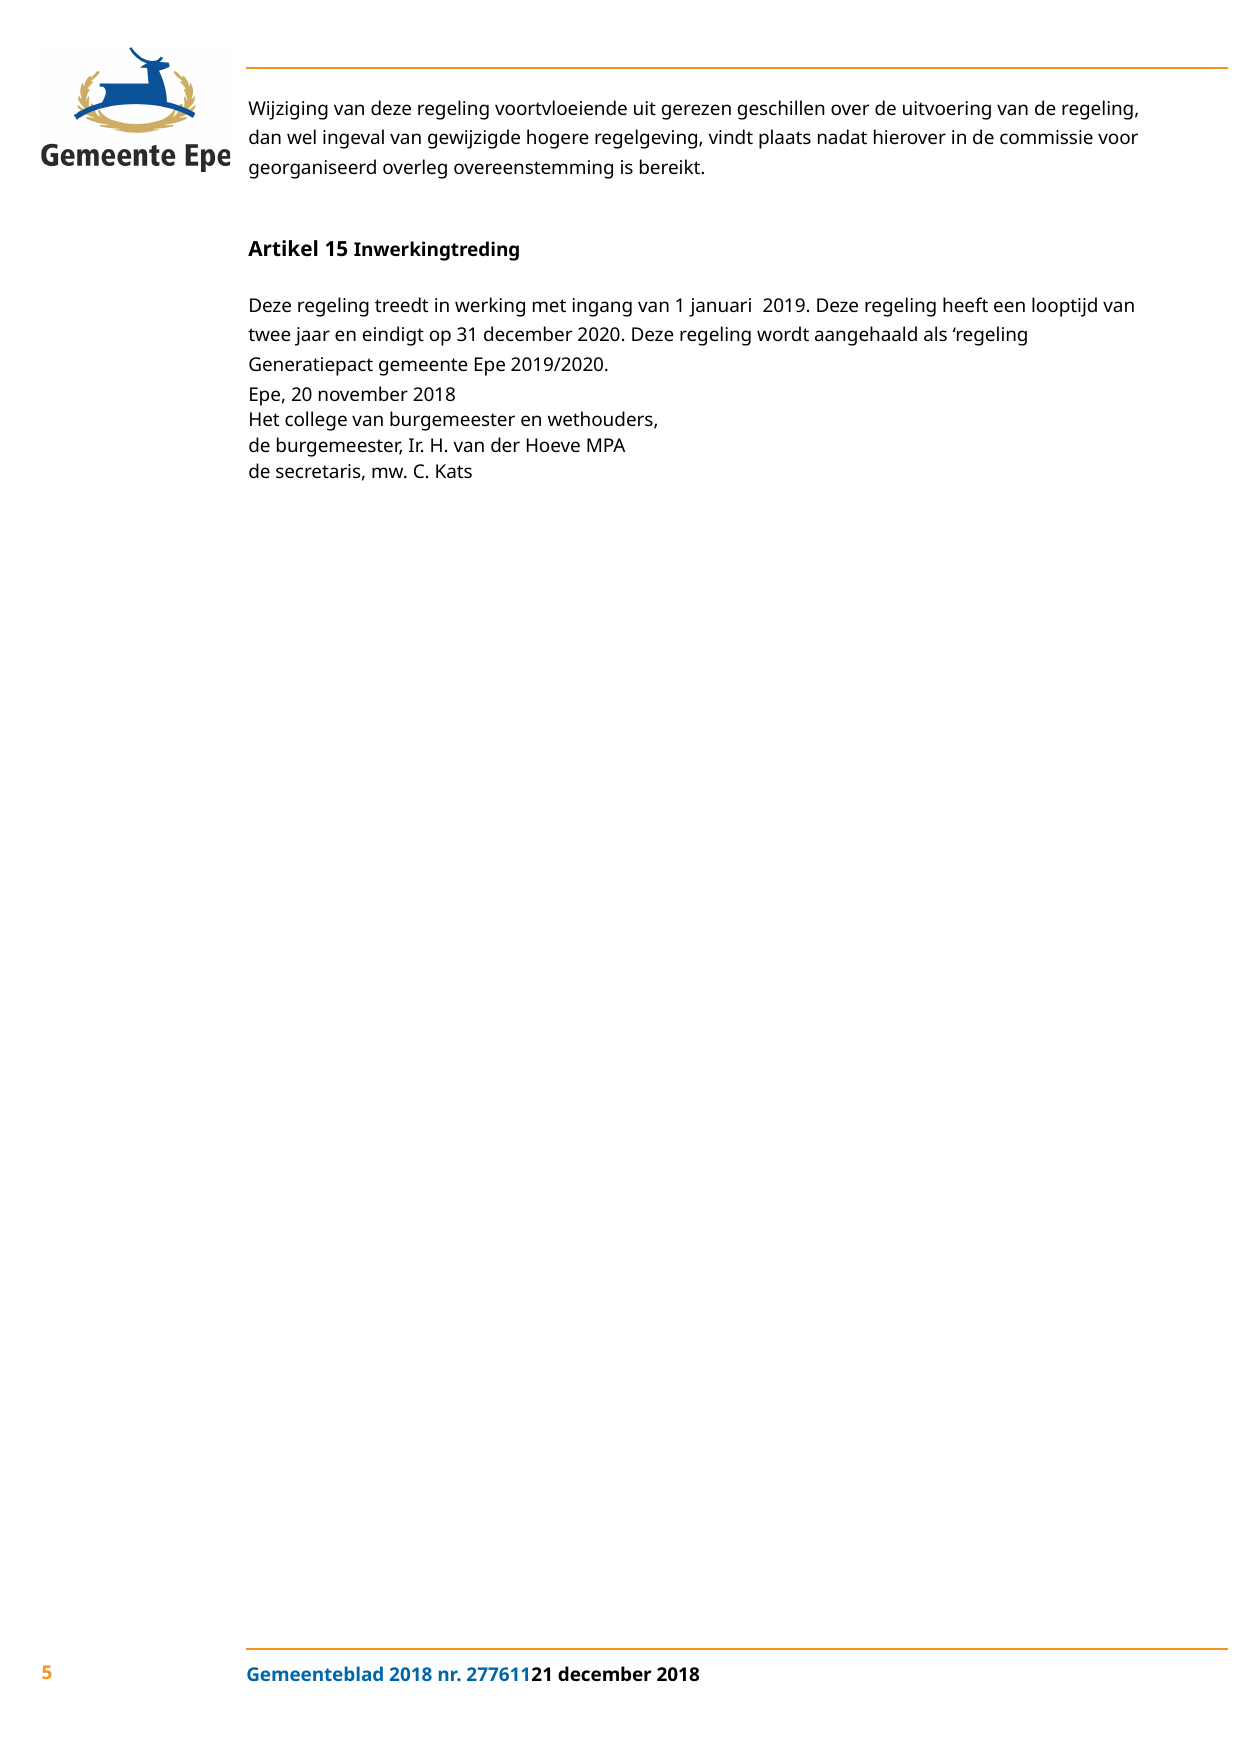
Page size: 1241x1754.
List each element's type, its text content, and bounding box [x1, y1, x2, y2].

text Artikel 15 Inwerkingtreding [248, 234, 1152, 262]
text de burgemeester, Ir. H. van der Hoeve MPA [248, 432, 1152, 458]
text Epe, 20 november 2018 [248, 381, 1152, 406]
picture [41, 47, 231, 172]
text Wijziging van deze regeling voortvloeiende uit gerezen geschillen over de uitvoering van de regeling, dan wel ingeval van gewijzigde hogere regelgeving, vindt plaats nadat hierover in de commissie voor georganiseerd overleg overeenstemming is bereikt. [248, 95, 1152, 180]
text Deze regeling treedt in werking met ingang van 1 januari 2019. Deze regeling heeft een looptijd van twee jaar en eindigt op 31 december 2020. Deze regeling wordt aangehaald als ‘regeling Generatiepact gemeente Epe 2019/2020. [248, 292, 1152, 377]
text Het college van burgemeester en wethouders, [248, 406, 1152, 432]
text de secretaris, mw. C. Kats [248, 458, 1152, 484]
